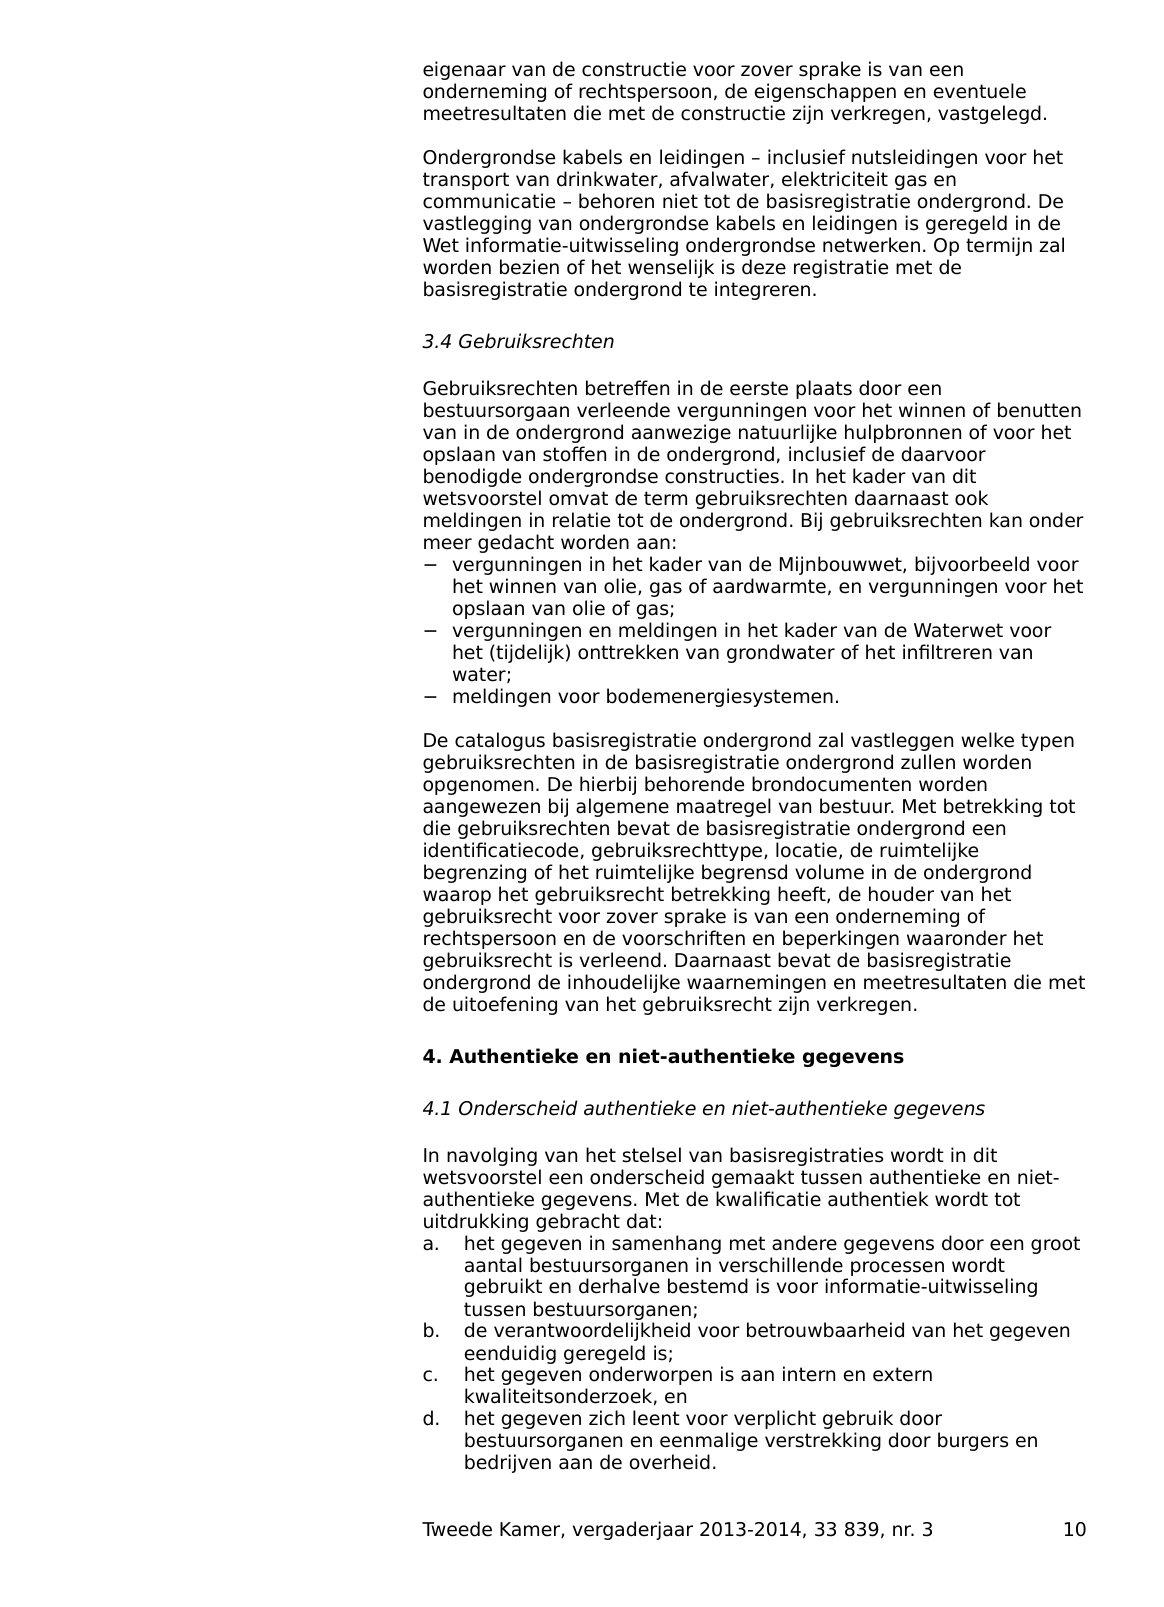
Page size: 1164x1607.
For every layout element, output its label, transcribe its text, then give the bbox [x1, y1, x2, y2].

text a. het gegeven in samenhang met andere gegevens door een groot aantal bestuursorganen in verschillende processen wordt gebruikt en derhalve bestemd is voor informatie-uitwisseling tussen bestuursorganen; [422, 1232, 1087, 1320]
text Ondergrondse kabels en leidingen – inclusief nutsleidingen voor het transport van drinkwater, afvalwater, elektriciteit gas en communicatie – behoren niet tot de basisregistratie ondergrond. De vastlegging van ondergrondse kabels en leidingen is geregeld in de Wet informatie-uitwisseling ondergrondse netwerken. Op termijn zal worden bezien of het wenselijk is deze registratie met de basisregistratie ondergrond te integreren. [422, 147, 1087, 301]
text b. de verantwoordelijkheid voor betrouwbaarheid van het gegeven eenduidig geregeld is; [422, 1320, 1087, 1364]
subtitle 4.1 Onderscheid authentieke en niet-authentieke gegevens [422, 1098, 1087, 1119]
subtitle 3.4 Gebruiksrechten [422, 331, 1087, 353]
text − meldingen voor bodemenergiesystemen. [422, 686, 1087, 708]
text Gebruiksrechten betreffen in de eerste plaats door een bestuursorgaan verleende vergunningen voor het winnen of benutten van in de ondergrond aanwezige natuurlijke hulpbronnen of voor het opslaan van stoffen in de ondergrond, inclusief de daarvoor benodigde ondergrondse constructies. In het kader van dit wetsvoorstel omvat de term gebruiksrechten daarnaast ook meldingen in relatie tot de ondergrond. Bij gebruiksrechten kan onder meer gedacht worden aan: [422, 378, 1087, 554]
text − vergunningen en meldingen in het kader van de Waterwet voor het (tijdelijk) onttrekken van grondwater of het infiltreren van water; [422, 620, 1087, 686]
subtitle 4. Authentieke en niet-authentieke gegevens [422, 1046, 1087, 1068]
text c. het gegeven onderworpen is aan intern en extern kwaliteitsonderzoek, en [422, 1364, 1087, 1408]
text eigenaar van de constructie voor zover sprake is van een onderneming of rechtspersoon, de eigenschappen en eventuele meetresultaten die met de constructie zijn verkregen, vastgelegd. [422, 59, 1087, 125]
text De catalogus basisregistratie ondergrond zal vastleggen welke typen gebruiksrechten in de basisregistratie ondergrond zullen worden opgenomen. De hierbij behorende brondocumenten worden aangewezen bij algemene maatregel van bestuur. Met betrekking tot die gebruiksrechten bevat de basisregistratie ondergrond een identificatiecode, gebruiksrechttype, locatie, de ruimtelijke begrenzing of het ruimtelijke begrensd volume in de ondergrond waarop het gebruiksrecht betrekking heeft, de houder van het gebruiksrecht voor zover sprake is van een onderneming of rechtspersoon en de voorschriften en beperkingen waaronder het gebruiksrecht is verleend. Daarnaast bevat de basisregistratie ondergrond de inhoudelijke waarnemingen en meetresultaten die met de uitoefening van het gebruiksrecht zijn verkregen. [422, 730, 1087, 1016]
text In navolging van het stelsel van basisregistraties wordt in dit wetsvoorstel een onderscheid gemaakt tussen authentieke en niet-authentieke gegevens. Met de kwalificatie authentiek wordt tot uitdrukking gebracht dat: [422, 1144, 1087, 1232]
text − vergunningen in het kader van de Mijnbouwwet, bijvoorbeeld voor het winnen van olie, gas of aardwarmte, en vergunningen voor het opslaan van olie of gas; [422, 554, 1087, 620]
text d. het gegeven zich leent voor verplicht gebruik door bestuursorganen en eenmalige verstrekking door burgers en bedrijven aan de overheid. [422, 1408, 1087, 1474]
